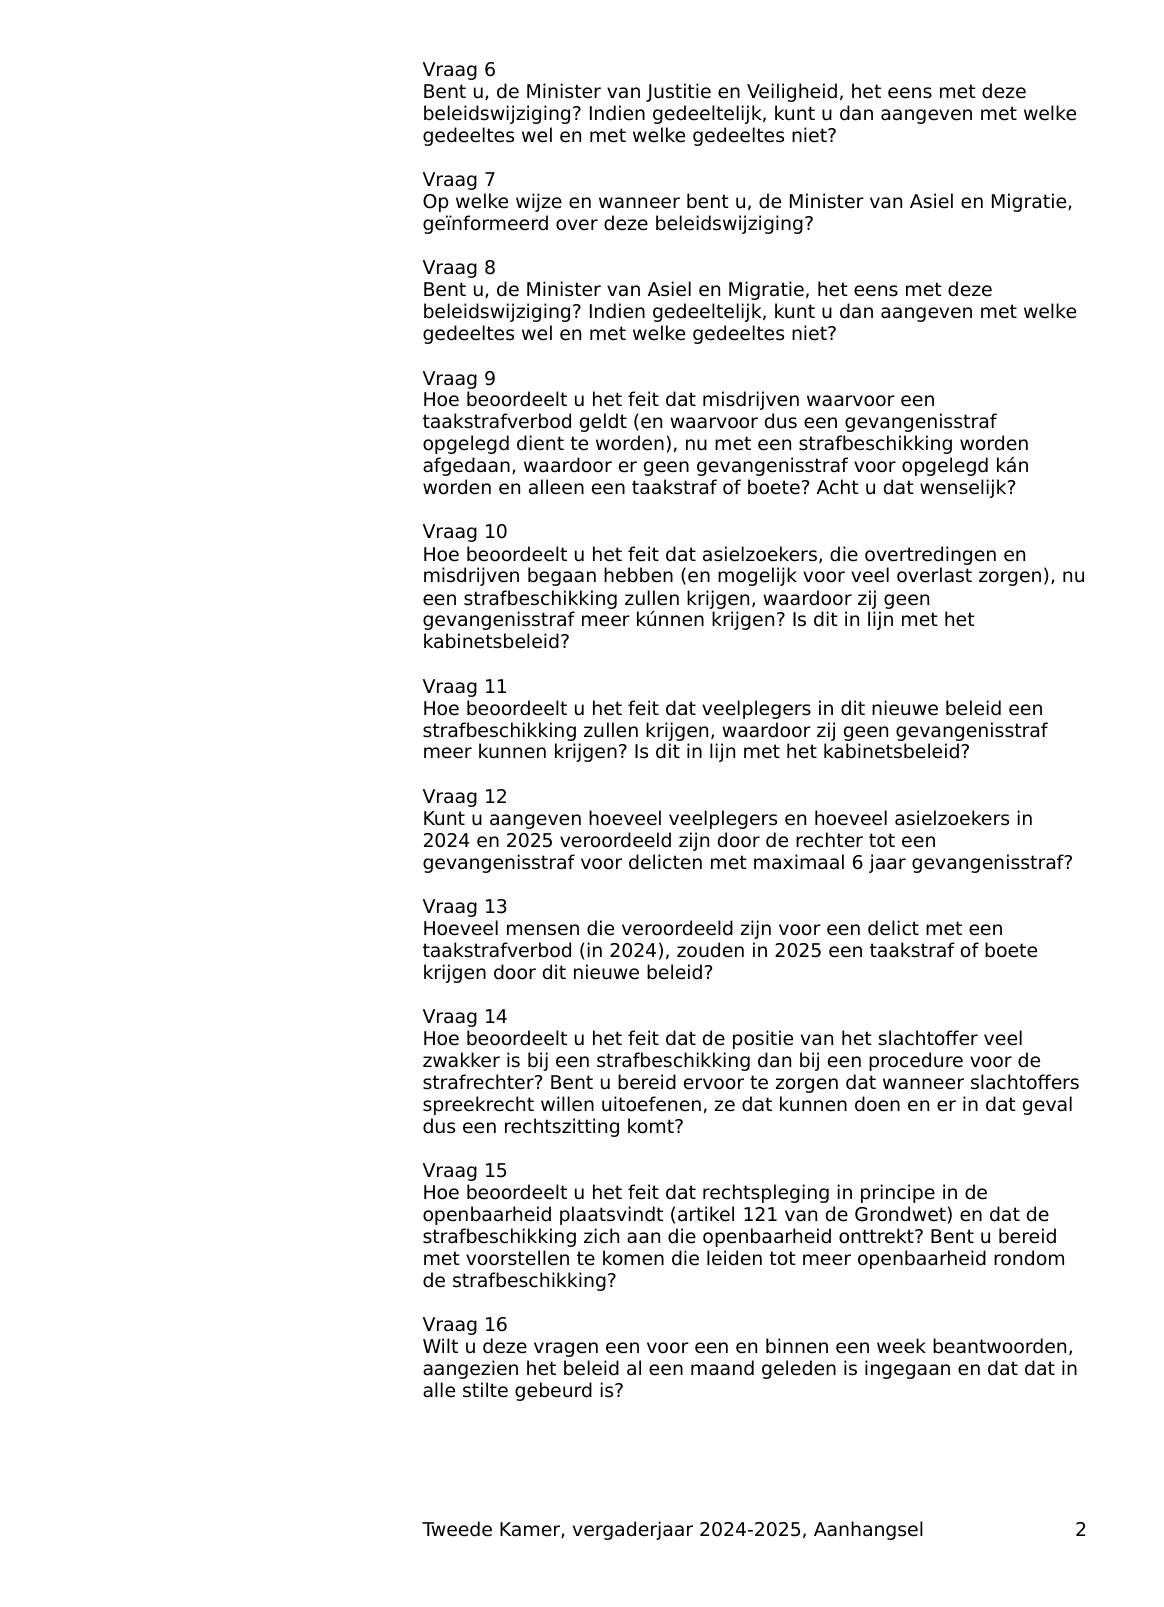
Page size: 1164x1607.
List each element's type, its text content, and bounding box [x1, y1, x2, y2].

text Vraag 8 [422, 257, 1087, 279]
text Wilt u deze vragen een voor een en binnen een week beantwoorden, aangezien het beleid al een maand geleden is ingegaan en dat dat in alle stilte gebeurd is? [422, 1336, 1087, 1402]
text Hoe beoordeelt u het feit dat veelplegers in dit nieuwe beleid een strafbeschikking zullen krijgen, waardoor zij geen gevangenisstraf meer kunnen krijgen? Is dit in lijn met het kabinetsbeleid? [422, 697, 1087, 763]
text Hoe beoordeelt u het feit dat rechtspleging in principe in de openbaarheid plaatsvindt (artikel 121 van de Grondwet) en dat de strafbeschikking zich aan die openbaarheid onttrekt? Bent u bereid met voorstellen te komen die leiden tot meer openbaarheid rondom de strafbeschikking? [422, 1182, 1087, 1292]
text Hoe beoordeelt u het feit dat misdrijven waarvoor een taakstrafverbod geldt (en waarvoor dus een gevangenisstraf opgelegd dient te worden), nu met een strafbeschikking worden afgedaan, waardoor er geen gevangenisstraf voor opgelegd kán worden en alleen een taakstraf of boete? Acht u dat wenselijk? [422, 389, 1087, 499]
text Vraag 9 [422, 367, 1087, 389]
text Bent u, de Minister van Justitie en Veiligheid, het eens met deze beleidswijziging? Indien gedeeltelijk, kunt u dan aangeven met welke gedeeltes wel en met welke gedeeltes niet? [422, 81, 1087, 147]
text Vraag 11 [422, 676, 1087, 697]
text Vraag 7 [422, 169, 1087, 191]
text Vraag 16 [422, 1314, 1087, 1336]
text Hoe beoordeelt u het feit dat de positie van het slachtoffer veel zwakker is bij een strafbeschikking dan bij een procedure voor de strafrechter? Bent u bereid ervoor te zorgen dat wanneer slachtoffers spreekrecht willen uitoefenen, ze dat kunnen doen en er in dat geval dus een rechtszitting komt? [422, 1028, 1087, 1138]
text Vraag 12 [422, 786, 1087, 808]
text Hoeveel mensen die veroordeeld zijn voor een delict met een taakstrafverbod (in 2024), zouden in 2025 een taakstraf of boete krijgen door dit nieuwe beleid? [422, 918, 1087, 984]
text Vraag 13 [422, 896, 1087, 918]
text Vraag 6 [422, 59, 1087, 81]
text Bent u, de Minister van Asiel en Migratie, het eens met deze beleidswijziging? Indien gedeeltelijk, kunt u dan aangeven met welke gedeeltes wel en met welke gedeeltes niet? [422, 279, 1087, 345]
text Hoe beoordeelt u het feit dat asielzoekers, die overtredingen en misdrijven begaan hebben (en mogelijk voor veel overlast zorgen), nu een strafbeschikking zullen krijgen, waardoor zij geen gevangenisstraf meer kúnnen krijgen? Is dit in lijn met het kabinetsbeleid? [422, 543, 1087, 653]
text Op welke wijze en wanneer bent u, de Minister van Asiel en Migratie, geïnformeerd over deze beleidswijziging? [422, 191, 1087, 235]
text Vraag 14 [422, 1006, 1087, 1028]
text Vraag 15 [422, 1160, 1087, 1182]
text Vraag 10 [422, 521, 1087, 543]
text Kunt u aangeven hoeveel veelplegers en hoeveel asielzoekers in 2024 en 2025 veroordeeld zijn door de rechter tot een gevangenisstraf voor delicten met maximaal 6 jaar gevangenisstraf? [422, 808, 1087, 873]
